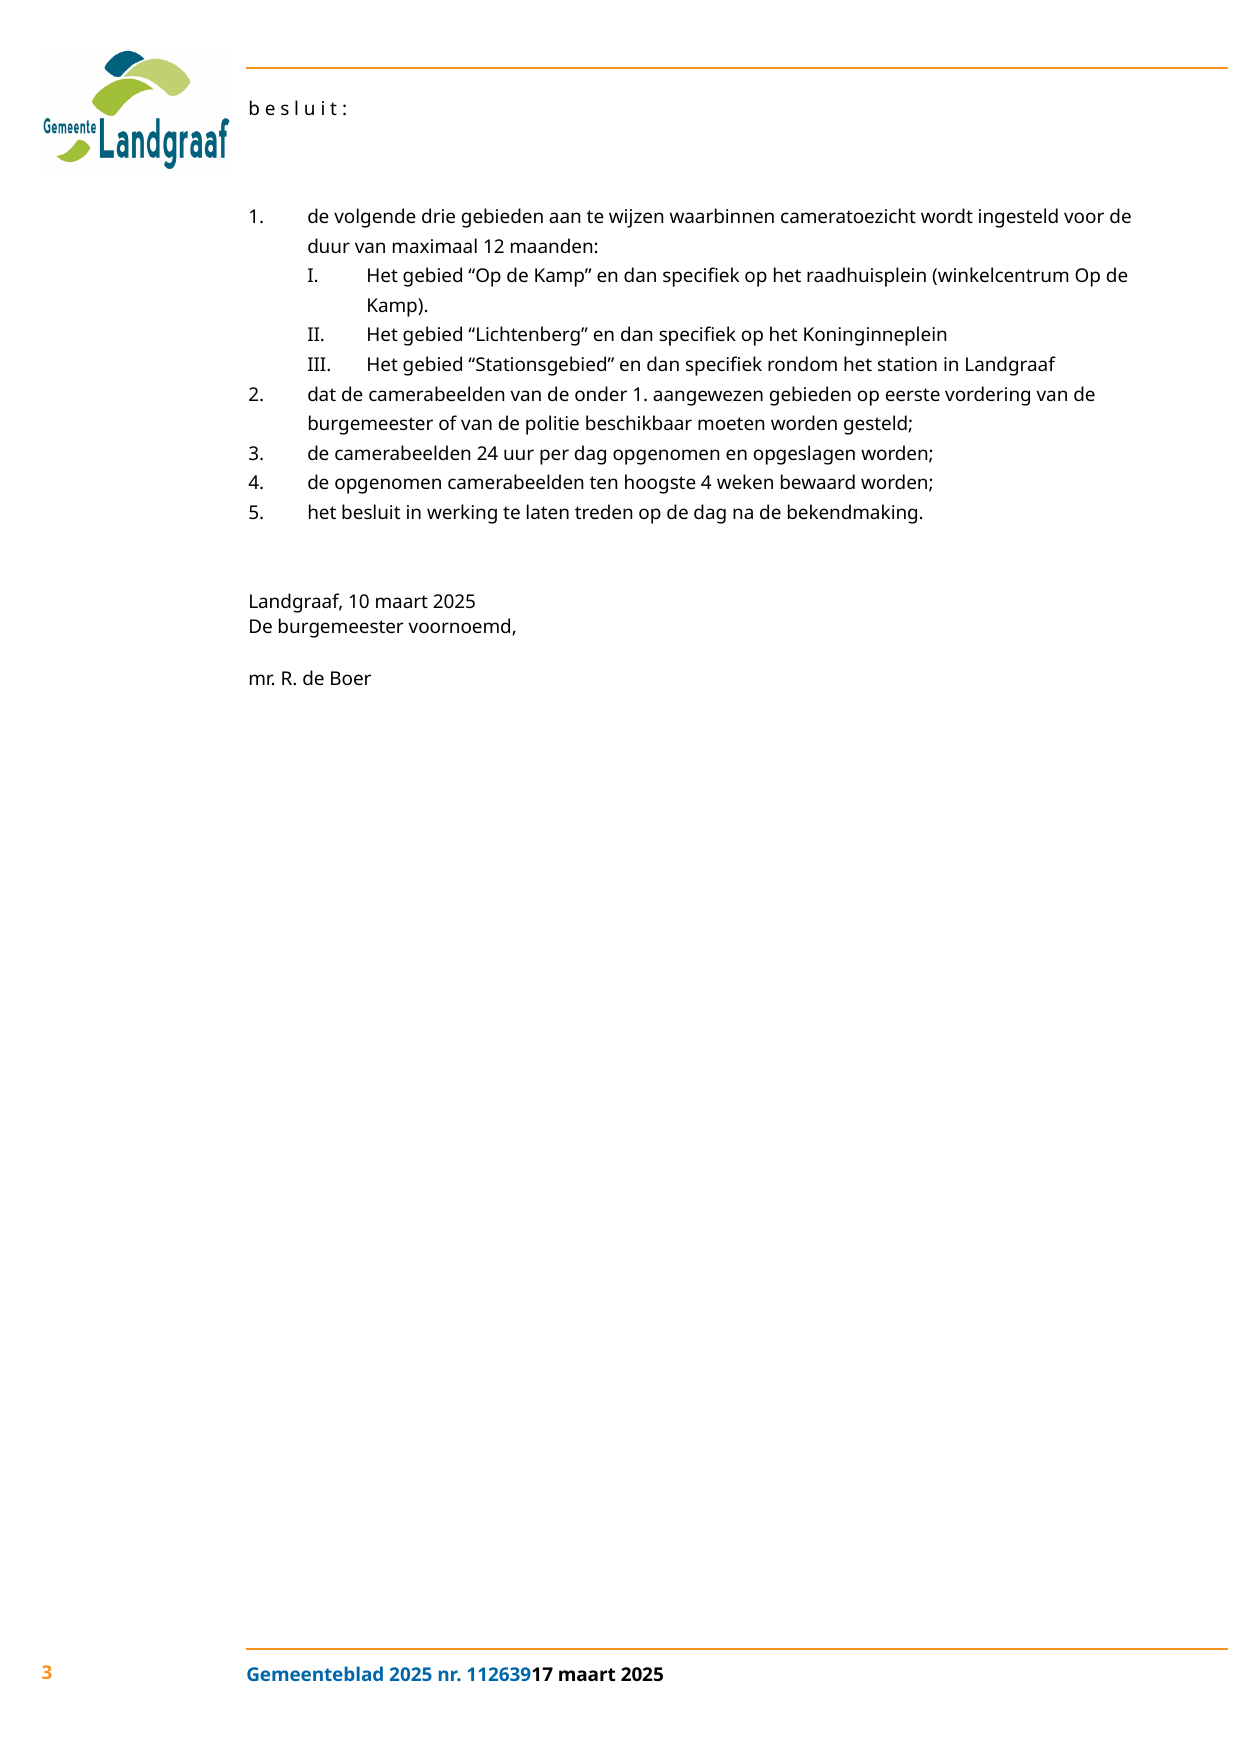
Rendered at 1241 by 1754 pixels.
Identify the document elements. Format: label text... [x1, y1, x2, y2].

list de camerabeelden 24 uur per dag opgenomen en opgeslagen worden; [248, 440, 1152, 466]
list Het gebied “Lichtenberg” en dan specifiek op het Koninginneplein [307, 322, 1152, 347]
list dat de camerabeelden van de onder 1. aangewezen gebieden op eerste vordering van de burgemeester of van de politie beschikbaar moeten worden gesteld; [248, 381, 1152, 436]
list de volgende drie gebieden aan te wijzen waarbinnen cameratoezicht wordt ingesteld voor de duur van maximaal 12 maanden: [248, 203, 1152, 258]
text b e s l u i t : [248, 95, 1152, 121]
picture [41, 47, 231, 172]
list Het gebied “Op de Kamp” en dan specifiek op het raadhuisplein (winkelcentrum Op de Kamp). [307, 262, 1152, 318]
text mr. R. de Boer [248, 665, 1152, 691]
list Het gebied “Stationsgebied” en dan specifiek rondom het station in Landgraaf [307, 351, 1152, 377]
list het besluit in werking te laten treden op de dag na de bekendmaking. [248, 499, 1152, 525]
text Landgraaf, 10 maart 2025 [248, 588, 1152, 613]
list de opgenomen camerabeelden ten hoogste 4 weken bewaard worden; [248, 469, 1152, 495]
text De burgemeester voornoemd, [248, 613, 1152, 639]
